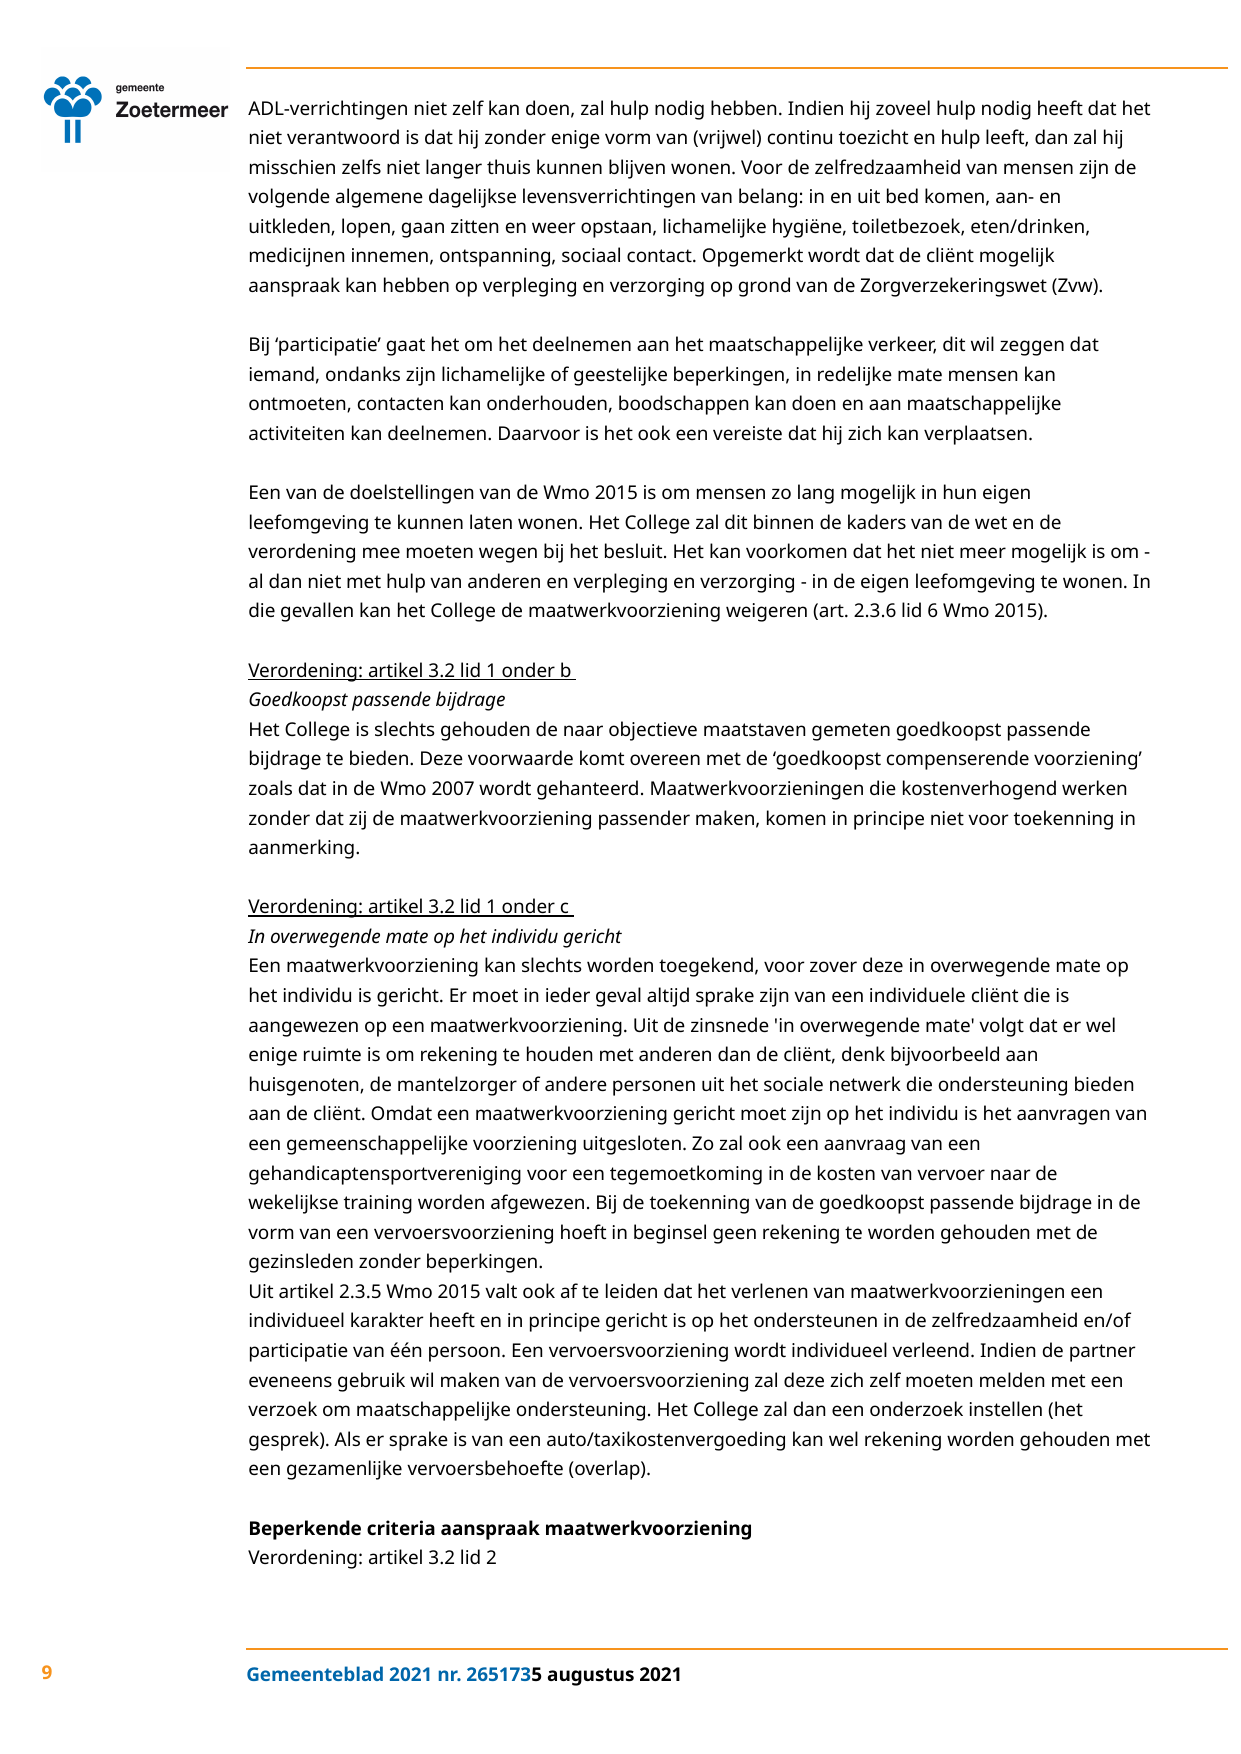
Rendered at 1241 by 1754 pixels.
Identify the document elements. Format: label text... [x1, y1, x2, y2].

text Het College is slechts gehouden de naar objectieve maatstaven gemeten goedkoopst passende bijdrage te bieden. Deze voorwaarde komt overeen met de ‘goedkoopst compenserende voorziening’ zoals dat in de Wmo 2007 wordt gehanteerd. Maatwerkvoorzieningen die kostenverhogend werken zonder dat zij de maatwerkvoorziening passender maken, komen in principe niet voor toekenning in aanmerking. [248, 716, 1152, 860]
text ADL-verrichtingen niet zelf kan doen, zal hulp nodig hebben. Indien hij zoveel hulp nodig heeft dat het niet verantwoord is dat hij zonder enige vorm van (vrijwel) continu toezicht en hulp leeft, dan zal hij misschien zelfs niet langer thuis kunnen blijven wonen. Voor de zelfredzaamheid van mensen zijn de volgende algemene dagelijkse levensverrichtingen van belang: in en uit bed komen, aan- en uitkleden, lopen, gaan zitten en weer opstaan, lichamelijke hygiëne, toiletbezoek, eten/drinken, medicijnen innemen, ontspanning, sociaal contact. Opgemerkt wordt dat de cliënt mogelijk aanspraak kan hebben op verpleging en verzorging op grond van de Zorgverzekeringswet (Zvw). [248, 95, 1152, 298]
text Beperkende criteria aanspraak maatwerkvoorziening [248, 1515, 1152, 1541]
text Een maatwerkvoorziening kan slechts worden toegekend, voor zover deze in overwegende mate op het individu is gericht. Er moet in ieder geval altijd sprake zijn van een individuele cliënt die is aangewezen op een maatwerkvoorziening. Uit de zinsnede 'in overwegende mate' volgt dat er wel enige ruimte is om rekening te houden met anderen dan de cliënt, denk bijvoorbeeld aan huisgenoten, de mantelzorger of andere personen uit het sociale netwerk die ondersteuning bieden aan de cliënt. Omdat een maatwerkvoorziening gericht moet zijn op het individu is het aanvragen van een gemeenschappelijke voorziening uitgesloten. Zo zal ook een aanvraag van een gehandicaptensportvereniging voor een tegemoetkoming in de kosten van vervoer naar de wekelijkse training worden afgewezen. Bij de toekenning van de goedkoopst passende bijdrage in de vorm van een vervoersvoorziening hoeft in beginsel geen rekening te worden gehouden met de gezinsleden zonder beperkingen. [248, 953, 1152, 1274]
text Uit artikel 2.3.5 Wmo 2015 valt ook af te leiden dat het verlenen van maatwerkvoorzieningen een individueel karakter heeft en in principe gericht is op het ondersteunen in de zelfredzaamheid en/of participatie van één persoon. Een vervoersvoorziening wordt individueel verleend. Indien de partner eveneens gebruik wil maken van de vervoersvoorziening zal deze zich zelf moeten melden met een verzoek om maatschappelijke ondersteuning. Het College zal dan een onderzoek instellen (het gesprek). Als er sprake is van een auto/taxikostenvergoeding kan wel rekening worden gehouden met een gezamenlijke vervoersbehoefte (overlap). [248, 1278, 1152, 1481]
text Verordening: artikel 3.2 lid 2 [248, 1544, 1152, 1570]
text In overwegende mate op het individu gericht [248, 923, 1152, 949]
text Bij ‘participatie’ gaat het om het deelnemen aan het maatschappelijke verkeer, dit wil zeggen dat iemand, ondanks zijn lichamelijke of geestelijke beperkingen, in redelijke mate mensen kan ontmoeten, contacten kan onderhouden, boodschappen kan doen en aan maatschappelijke activiteiten kan deelnemen. Daarvoor is het ook een vereiste dat hij zich kan verplaatsen. [248, 331, 1152, 446]
text Een van de doelstellingen van de Wmo 2015 is om mensen zo lang mogelijk in hun eigen leefomgeving te kunnen laten wonen. Het College zal dit binnen de kaders van de wet en de verordening mee moeten wegen bij het besluit. Het kan voorkomen dat het niet meer mogelijk is om - al dan niet met hulp van anderen en verpleging en verzorging - in de eigen leefomgeving te wonen. In die gevallen kan het College de maatwerkvoorziening weigeren (art. 2.3.6 lid 6 Wmo 2015). [248, 479, 1152, 623]
text Verordening: artikel 3.2 lid 1 onder b [248, 657, 1152, 683]
text Goedkoopst passende bijdrage [248, 686, 1152, 712]
picture [41, 47, 231, 172]
text Verordening: artikel 3.2 lid 1 onder c [248, 893, 1152, 919]
